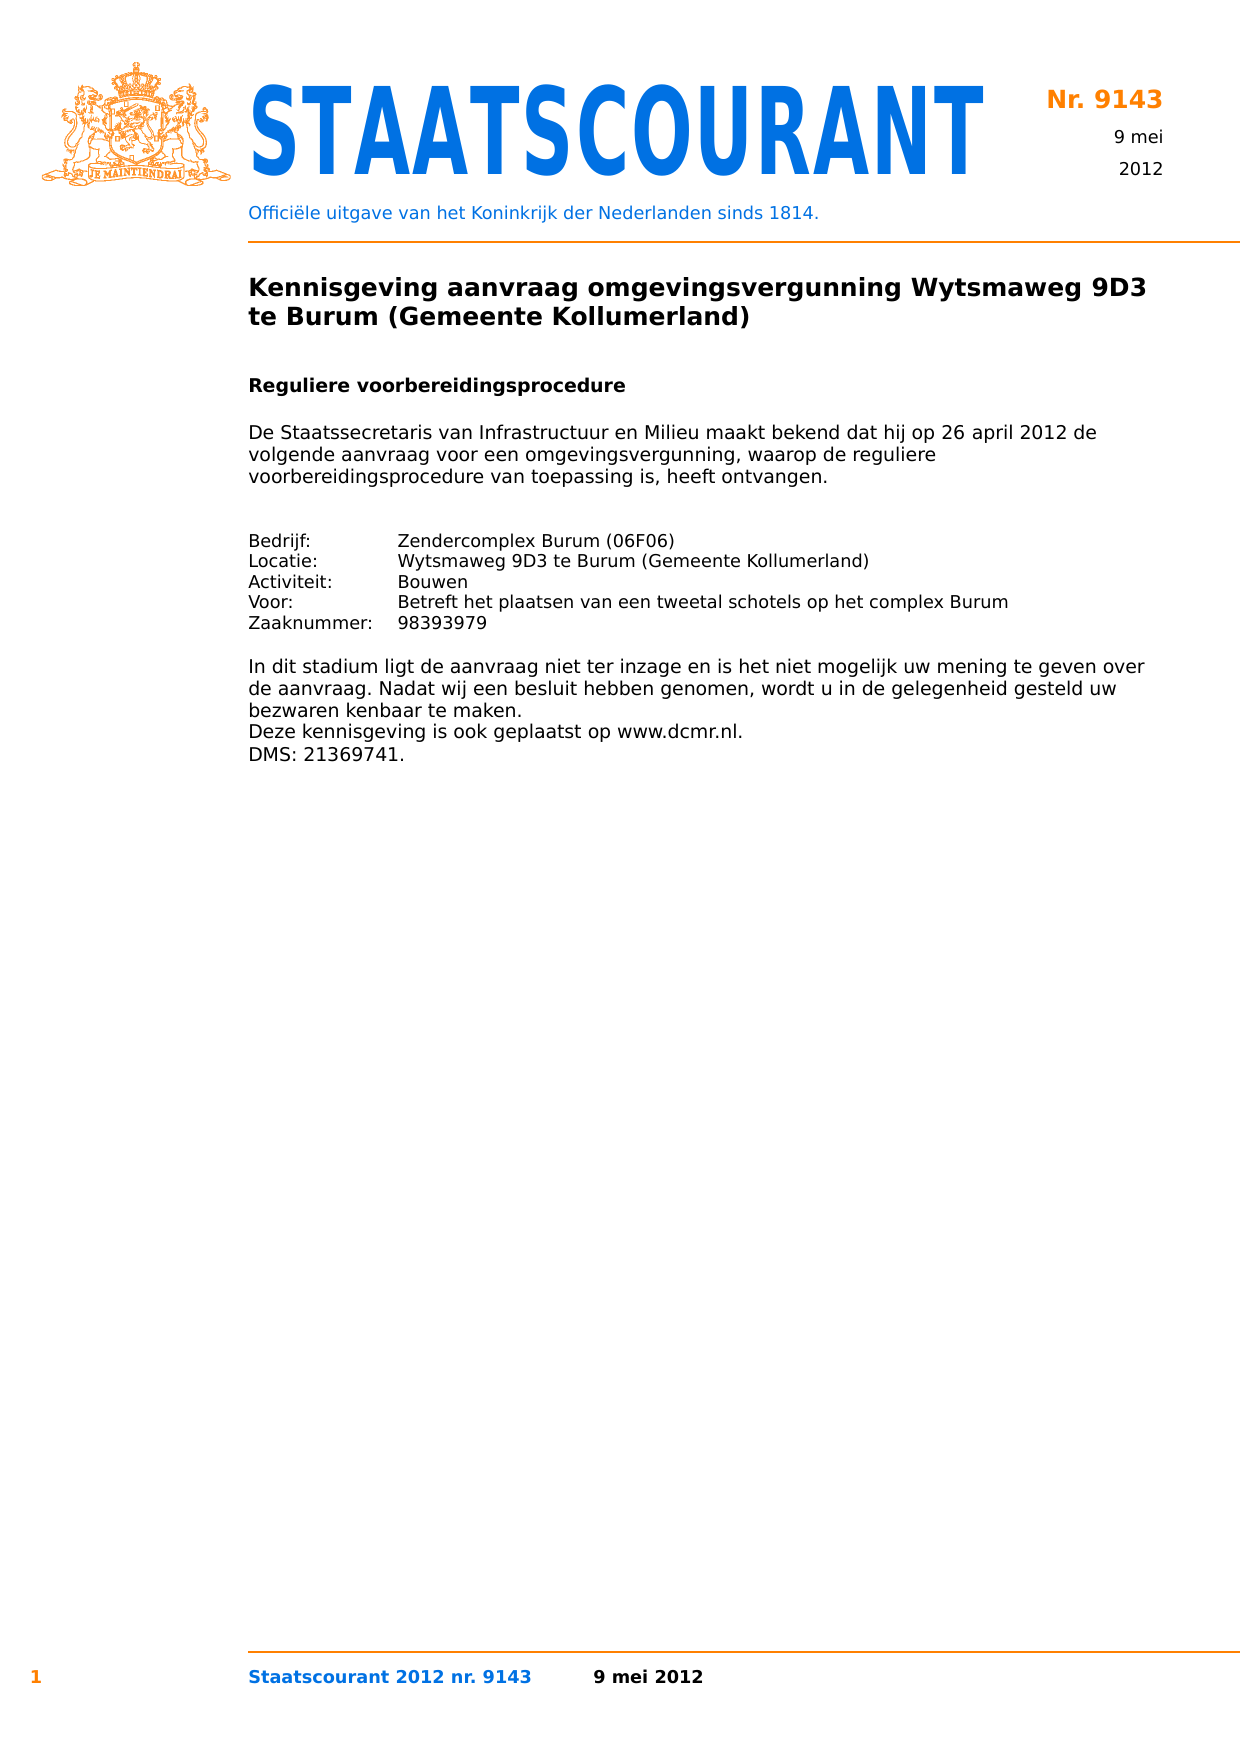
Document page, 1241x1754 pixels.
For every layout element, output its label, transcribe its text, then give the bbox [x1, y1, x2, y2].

table_cell 2012 [998, 153, 1240, 203]
table_cell Bouwen [391, 572, 1163, 592]
table_cell 9 mei [998, 121, 1240, 153]
table_cell Zaaknummer: [248, 613, 391, 634]
picture [41, 62, 231, 186]
text Deze kennisgeving is ook geplaatst op www.dcmr.nl. [248, 721, 1163, 743]
table_cell Locatie: [248, 551, 391, 572]
subtitle Kennisgeving aanvraag omgevingsvergunning Wytsmaweg 9D3 te Burum (Gemeente Kollumerland) [248, 273, 1163, 331]
text De Staatssecretaris van Infrastructuur en Milieu maakt bekend dat hij op 26 april 2012 de volgende aanvraag voor een omgevingsvergunning, waarop de reguliere voorbereidingsprocedure van toepassing is, heeft ontvangen. [248, 422, 1163, 488]
table_cell Zendercomplex Burum (06F06) [391, 531, 1163, 551]
text In dit stadium ligt de aanvraag niet ter inzage en is het niet mogelijk uw mening te geven over de aanvraag. Nadat wij een besluit hebben genomen, wordt u in de gelegenheid gesteld uw bezwaren kenbaar te maken. [248, 656, 1163, 721]
table_cell Activiteit: [248, 572, 391, 592]
table_header STAATSCOURANT [248, 62, 998, 203]
subtitle Reguliere voorbereidingsprocedure [248, 375, 1163, 397]
table_header [25, 62, 248, 241]
table_cell Betreft het plaatsen van een tweetal schotels op het complex Burum [391, 593, 1163, 613]
table_header Nr. 9143 [998, 62, 1240, 121]
table_cell Officiële uitgave van het Koninkrijk der Nederlanden sinds 1814. [248, 203, 1240, 241]
table_cell 98393979 [391, 613, 1163, 634]
table_cell Bedrijf: [248, 531, 391, 551]
table_header [248, 510, 391, 531]
text DMS: 21369741. [248, 743, 1163, 765]
table_cell Wytsmaweg 9D3 te Burum (Gemeente Kollumerland) [391, 551, 1163, 572]
table_cell Voor: [248, 593, 391, 613]
table_header [391, 510, 1163, 531]
